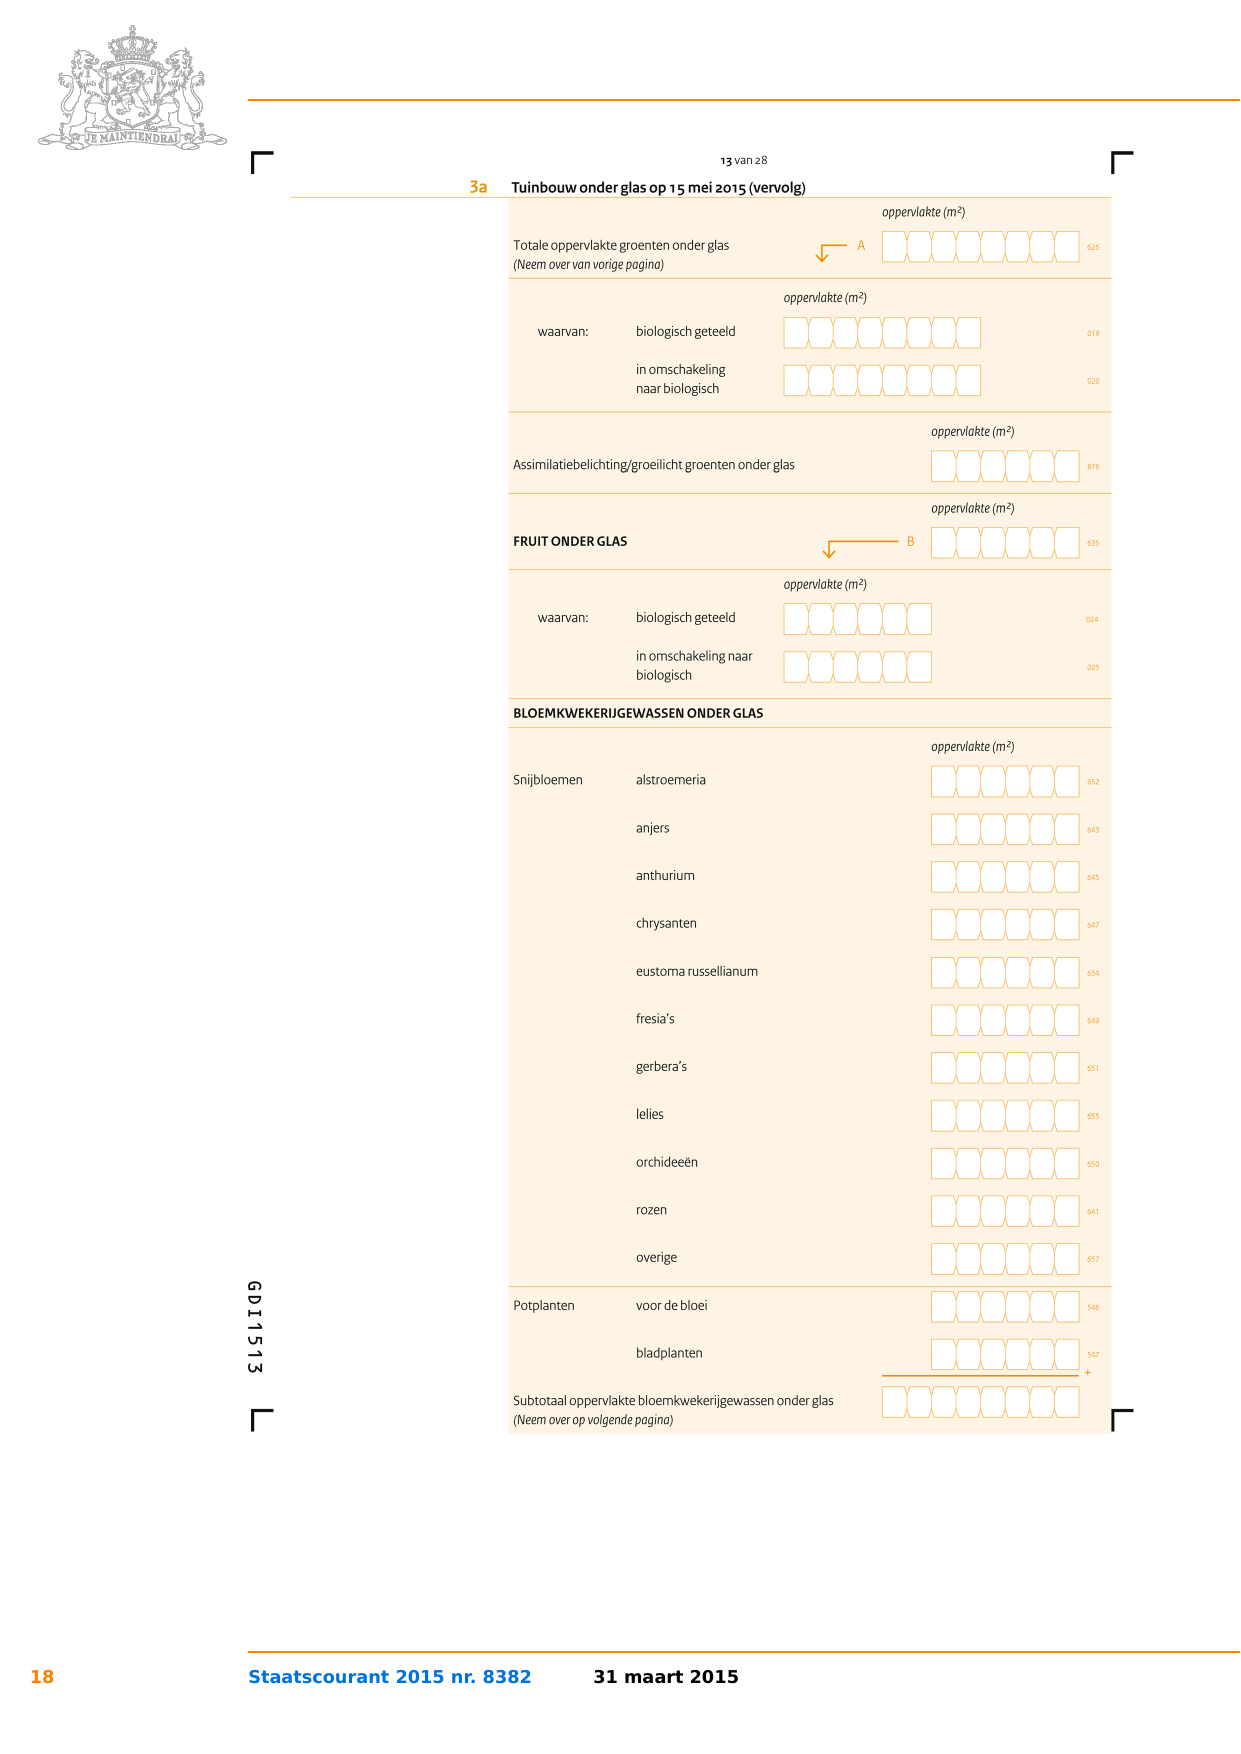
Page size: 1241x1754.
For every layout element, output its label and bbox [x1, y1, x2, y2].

picture [38, 25, 227, 150]
picture [248, 151, 1134, 1434]
